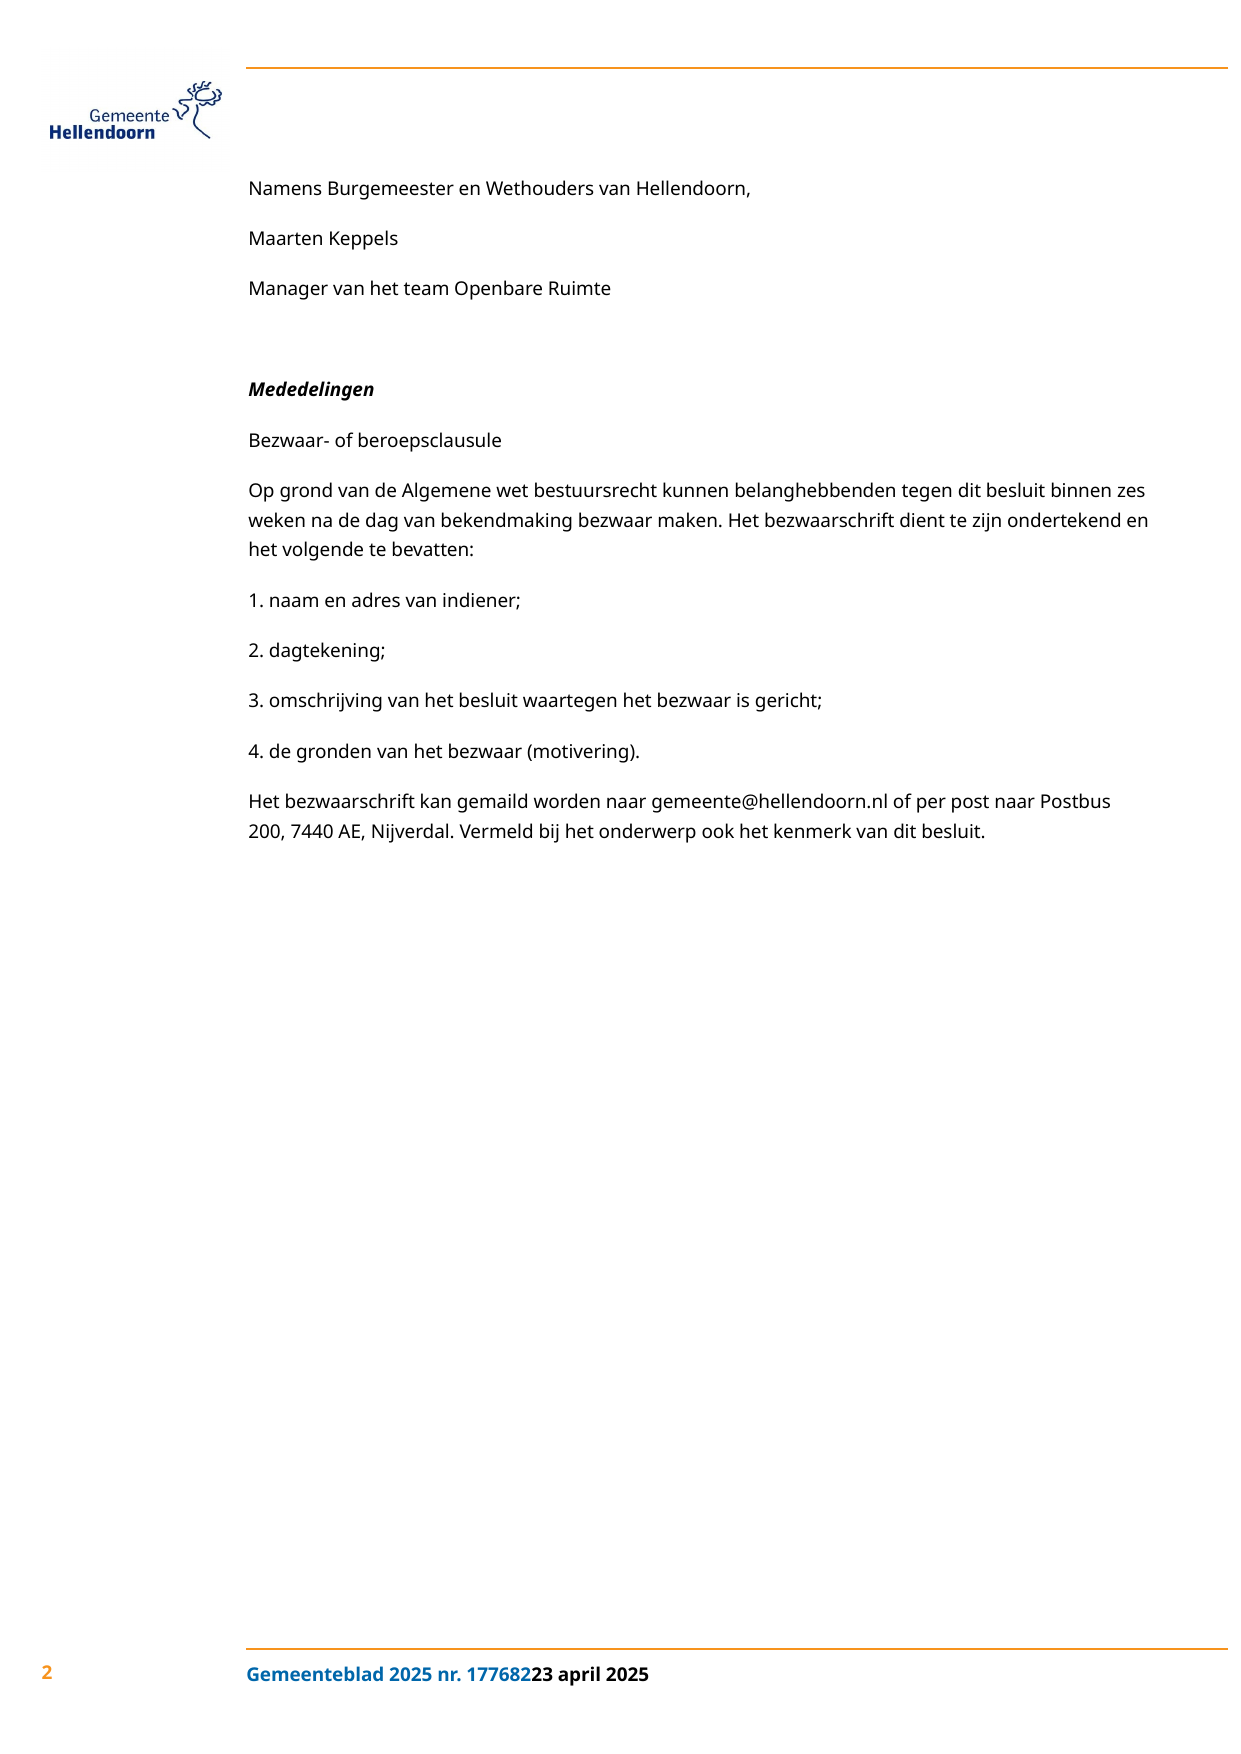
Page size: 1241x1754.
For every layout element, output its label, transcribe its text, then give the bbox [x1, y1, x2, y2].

text 4. de gronden van het bezwaar (motivering). [248, 738, 1152, 764]
text 2. dagtekening; [248, 637, 1152, 663]
text 1. naam en adres van indiener; [248, 587, 1152, 613]
text 3. omschrijving van het besluit waartegen het bezwaar is gericht; [248, 688, 1152, 713]
text Op grond van de Algemene wet bestuursrecht kunnen belanghebbenden tegen dit besluit binnen zes weken na de dag van bekendmaking bezwaar maken. Het bezwaarschrift dient te zijn ondertekend en het volgende te bevatten: [248, 477, 1152, 562]
text Het bezwaarschrift kan gemaild worden naar gemeente@hellendoorn.nl of per post naar Postbus 200, 7440 AE, Nijverdal. Vermeld bij het onderwerp ook het kenmerk van dit besluit. [248, 788, 1152, 844]
text Manager van het team Openbare Ruimte [248, 276, 1152, 301]
text Mededelingen [248, 376, 1152, 402]
text Maarten Keppels [248, 225, 1152, 251]
picture [41, 47, 231, 172]
text Bezwaar- of beroepsclausule [248, 427, 1152, 453]
text Namens Burgemeester en Wethouders van Hellendoorn, [248, 175, 1152, 201]
